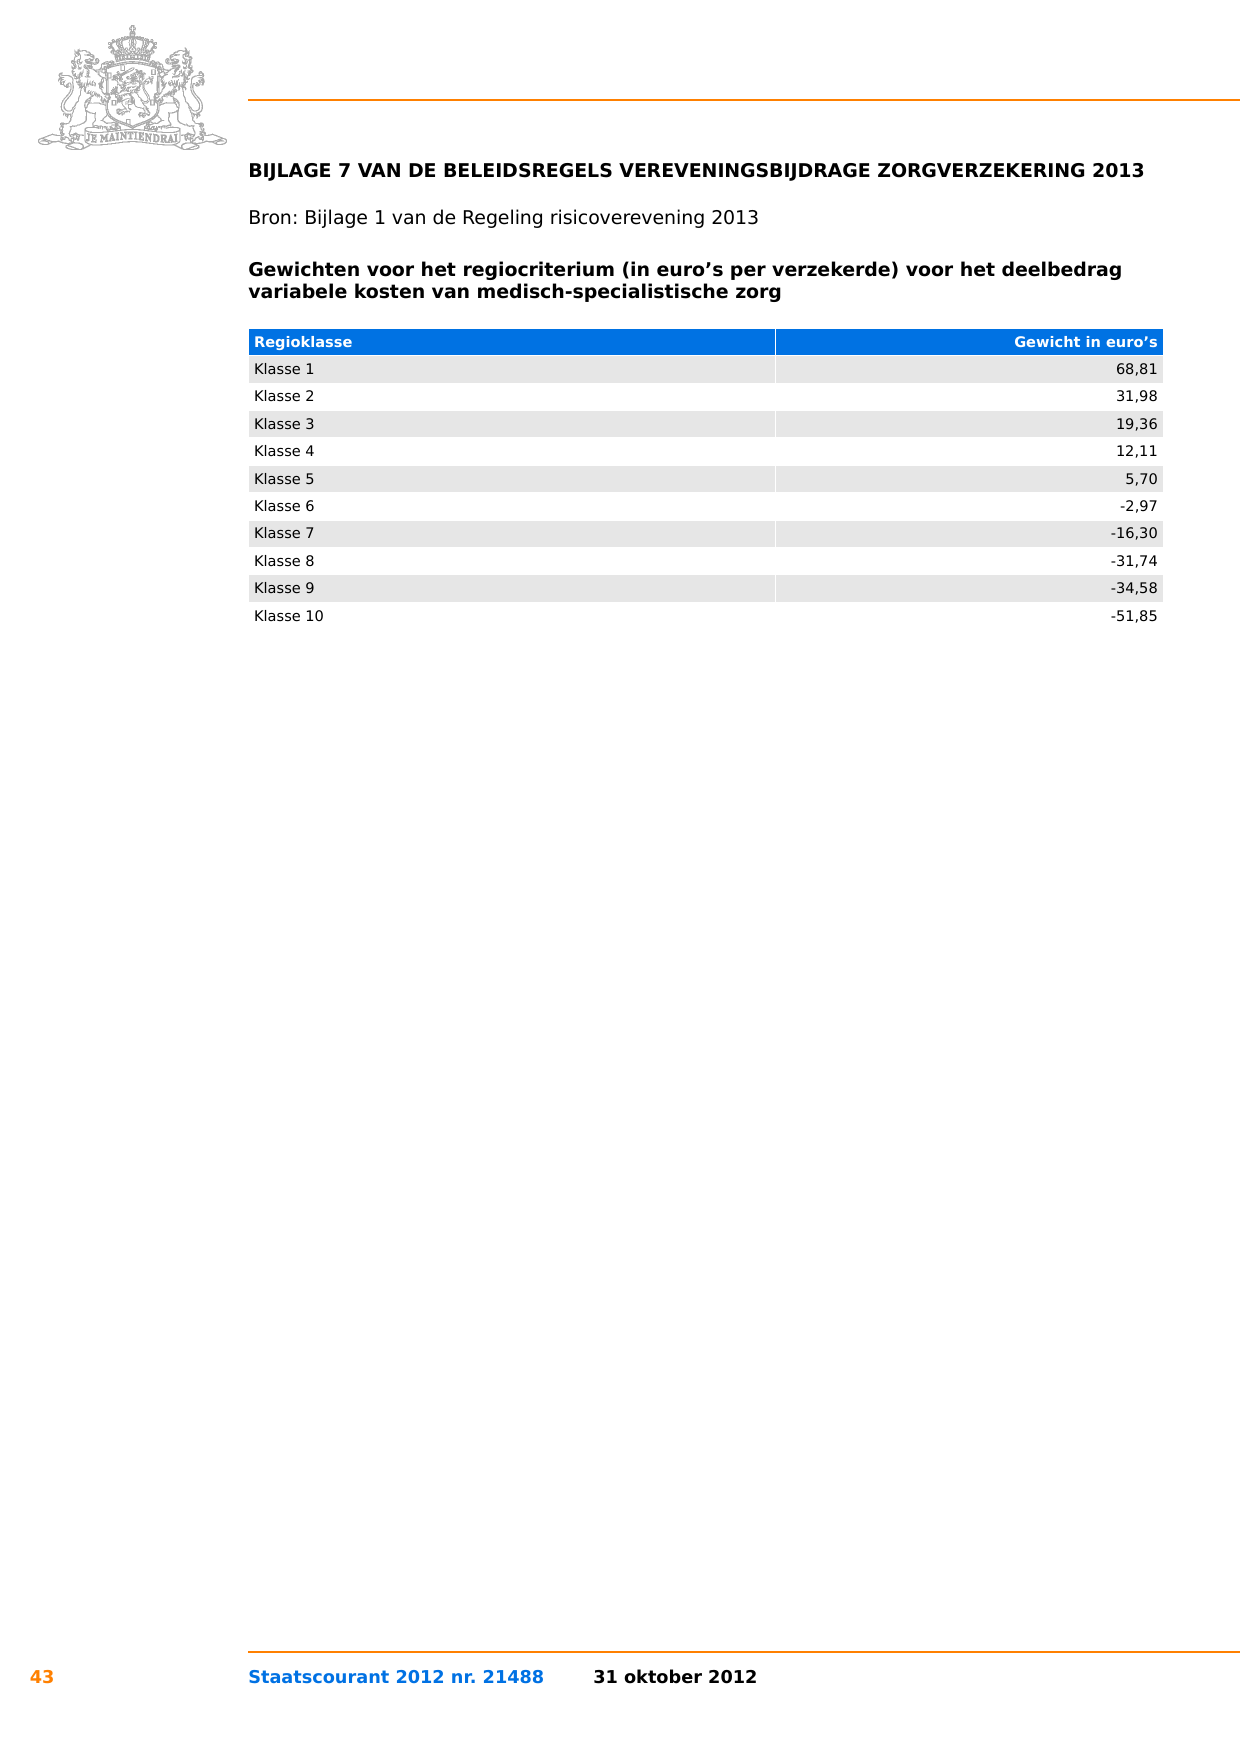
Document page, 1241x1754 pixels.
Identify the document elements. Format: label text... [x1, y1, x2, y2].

subtitle BIJLAGE 7 VAN DE BELEIDSREGELS VEREVENINGSBIJDRAGE ZORGVERZEKERING 2013 [248, 160, 1163, 182]
table_cell -16,30 [776, 521, 1163, 547]
table_cell Klasse 10 [249, 603, 775, 629]
table_cell Klasse 8 [249, 548, 775, 574]
table_cell Klasse 5 [249, 466, 775, 492]
table_cell 12,11 [776, 439, 1163, 465]
table_cell Klasse 7 [249, 521, 775, 547]
table_cell Klasse 2 [249, 384, 775, 410]
table_cell Klasse 6 [249, 493, 775, 519]
table_cell 31,98 [776, 384, 1163, 410]
table_cell 68,81 [776, 356, 1163, 383]
subtitle Gewichten voor het regiocriterium (in euro’s per verzekerde) voor het deelbedrag variabele kosten van medisch-specialistische zorg [248, 259, 1163, 303]
table_cell Klasse 4 [249, 439, 775, 465]
table_cell 5,70 [776, 466, 1163, 492]
table_header Gewicht in euro’s [776, 329, 1163, 355]
picture [38, 25, 227, 150]
table_cell Klasse 3 [249, 411, 775, 437]
text Bron: Bijlage 1 van de Regeling risicoverevening 2013 [248, 207, 1163, 229]
table_cell Klasse 1 [249, 356, 775, 383]
table_cell -2,97 [776, 493, 1163, 519]
table_cell -31,74 [776, 548, 1163, 574]
table_cell -51,85 [776, 603, 1163, 629]
table_cell 19,36 [776, 411, 1163, 437]
table_cell Klasse 9 [249, 575, 775, 602]
table_header Regioklasse [249, 329, 775, 355]
table_cell -34,58 [776, 575, 1163, 602]
